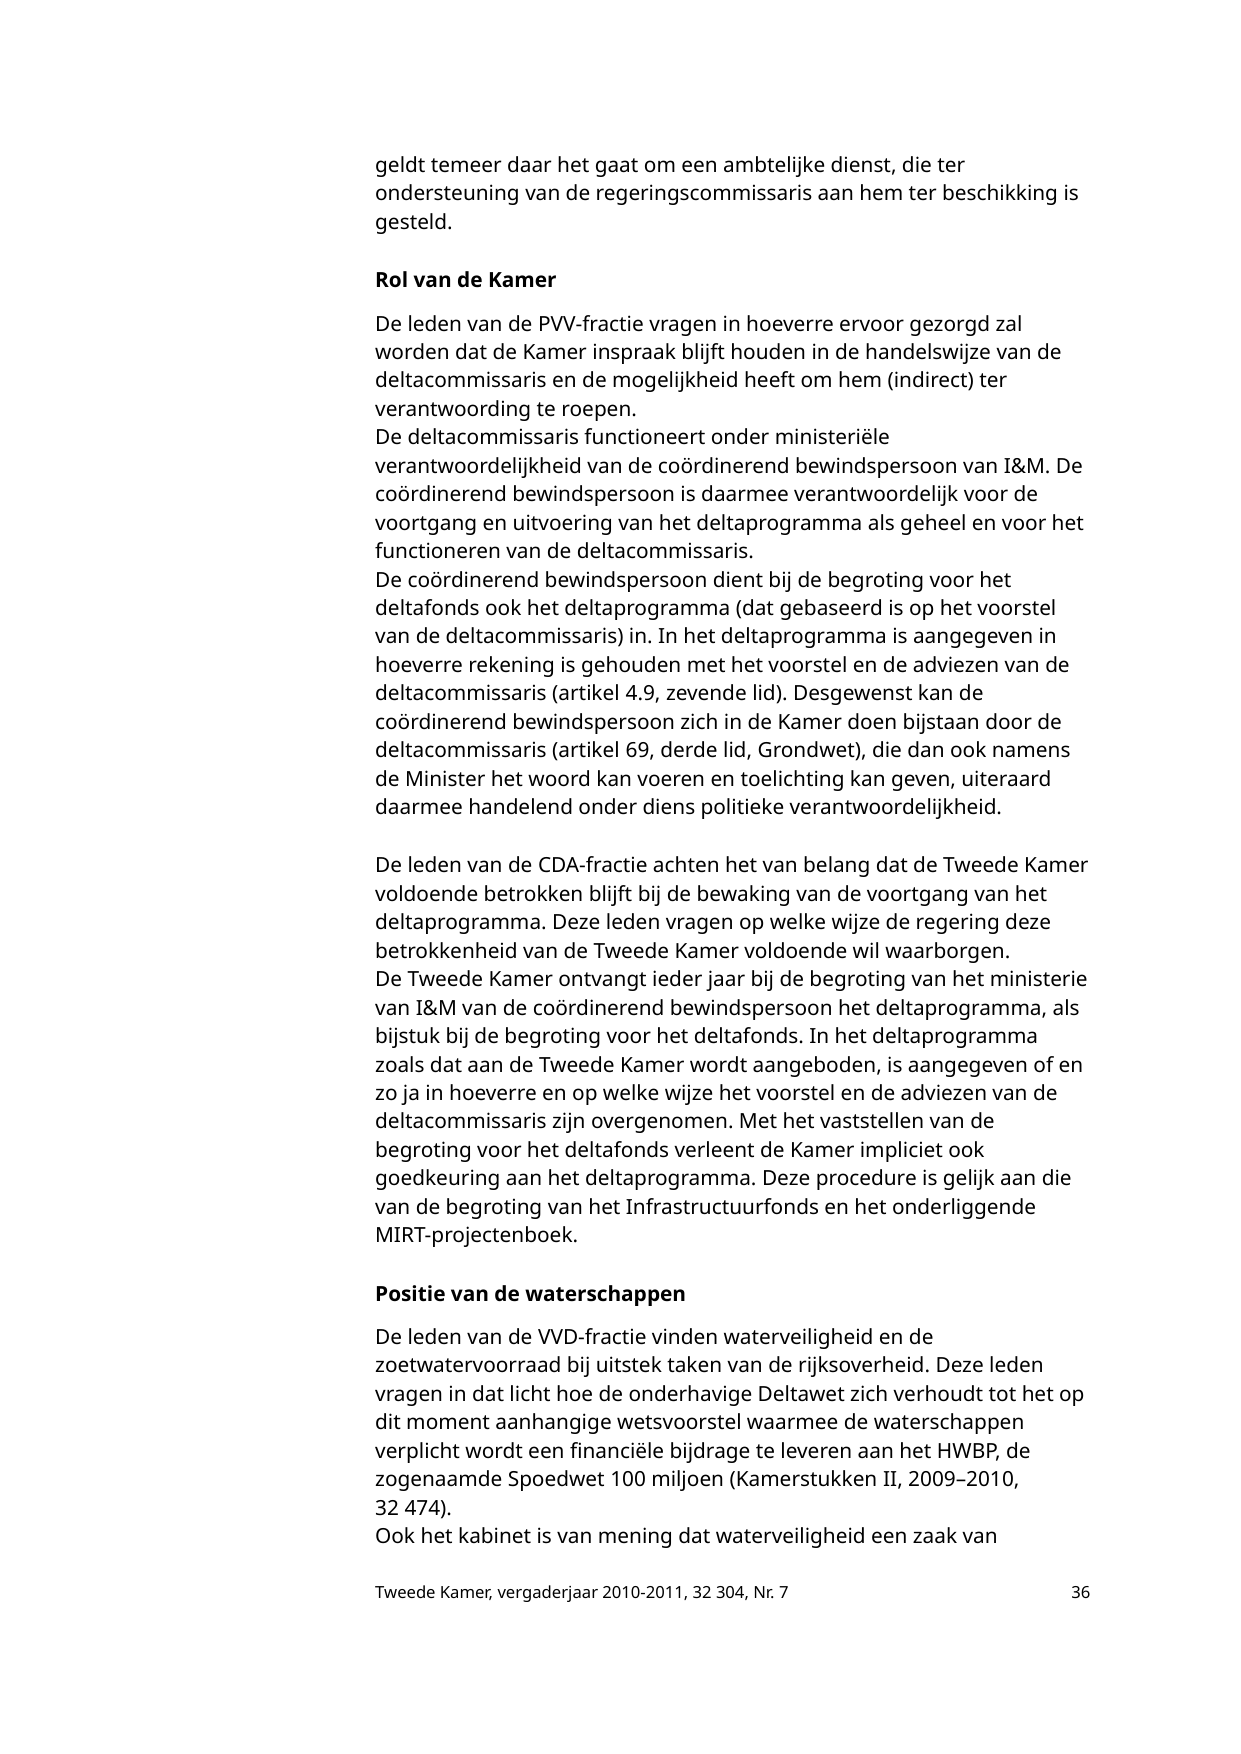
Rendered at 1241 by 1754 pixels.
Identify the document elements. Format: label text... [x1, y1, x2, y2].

text Positie van de waterschappen [375, 1279, 1090, 1307]
text De leden van de PVV-fractie vragen in hoeverre ervoor gezorgd zal worden dat de Kamer inspraak blijft houden in de handelswijze van de deltacommissaris en de mogelijkheid heeft om hem (indirect) ter verantwoording te roepen. [375, 309, 1090, 422]
text geldt temeer daar het gaat om een ambtelijke dienst, die ter ondersteuning van de regeringscommissaris aan hem ter beschikking is gesteld. [375, 150, 1090, 235]
text De leden van de VVD-fractie vinden waterveiligheid en de zoetwatervoorraad bij uitstek taken van de rijksoverheid. Deze leden vragen in dat licht hoe de onderhavige Deltawet zich verhoudt tot het op dit moment aanhangige wetsvoorstel waarmee de waterschappen verplicht wordt een financiële bijdrage te leveren aan het HWBP, de zogenaamde Spoedwet 100 miljoen (Kamerstukken II, 2009–2010, 32 474). [375, 1322, 1090, 1521]
text De leden van de CDA-fractie achten het van belang dat de Tweede Kamer voldoende betrokken blijft bij de bewaking van de voortgang van het deltaprogramma. Deze leden vragen op welke wijze de regering deze betrokkenheid van de Tweede Kamer voldoende wil waarborgen. [375, 851, 1090, 964]
text De Tweede Kamer ontvangt ieder jaar bij de begroting van het ministerie van I&M van de coördinerend bewindspersoon het deltaprogramma, als bijstuk bij de begroting voor het deltafonds. In het deltaprogramma zoals dat aan de Tweede Kamer wordt aangeboden, is aangegeven of en zo ja in hoeverre en op welke wijze het voorstel en de adviezen van de deltacommissaris zijn overgenomen. Met het vaststellen van de begroting voor het deltafonds verleent de Kamer impliciet ook goedkeuring aan het deltaprogramma. Deze procedure is gelijk aan die van de begroting van het Infrastructuurfonds en het onderliggende MIRT-projectenboek. [375, 964, 1090, 1249]
text De deltacommissaris functioneert onder ministeriële verantwoordelijkheid van de coördinerend bewindspersoon van I&M. De coördinerend bewindspersoon is daarmee verantwoordelijk voor de voortgang en uitvoering van het deltaprogramma als geheel en voor het functioneren van de deltacommissaris. [375, 422, 1090, 565]
text Ook het kabinet is van mening dat waterveiligheid een zaak van [375, 1521, 1090, 1550]
text De coördinerend bewindspersoon dient bij de begroting voor het deltafonds ook het deltaprogramma (dat gebaseerd is op het voorstel van de deltacommissaris) in. In het deltaprogramma is aangegeven in hoeverre rekening is gehouden met het voorstel en de adviezen van de deltacommissaris (artikel 4.9, zevende lid). Desgewenst kan de coördinerend bewindspersoon zich in de Kamer doen bijstaan door de deltacommissaris (artikel 69, derde lid, Grondwet), die dan ook namens de Minister het woord kan voeren en toelichting kan geven, uiteraard daarmee handelend onder diens politieke verantwoordelijkheid. [375, 565, 1090, 821]
text Rol van de Kamer [375, 265, 1090, 294]
